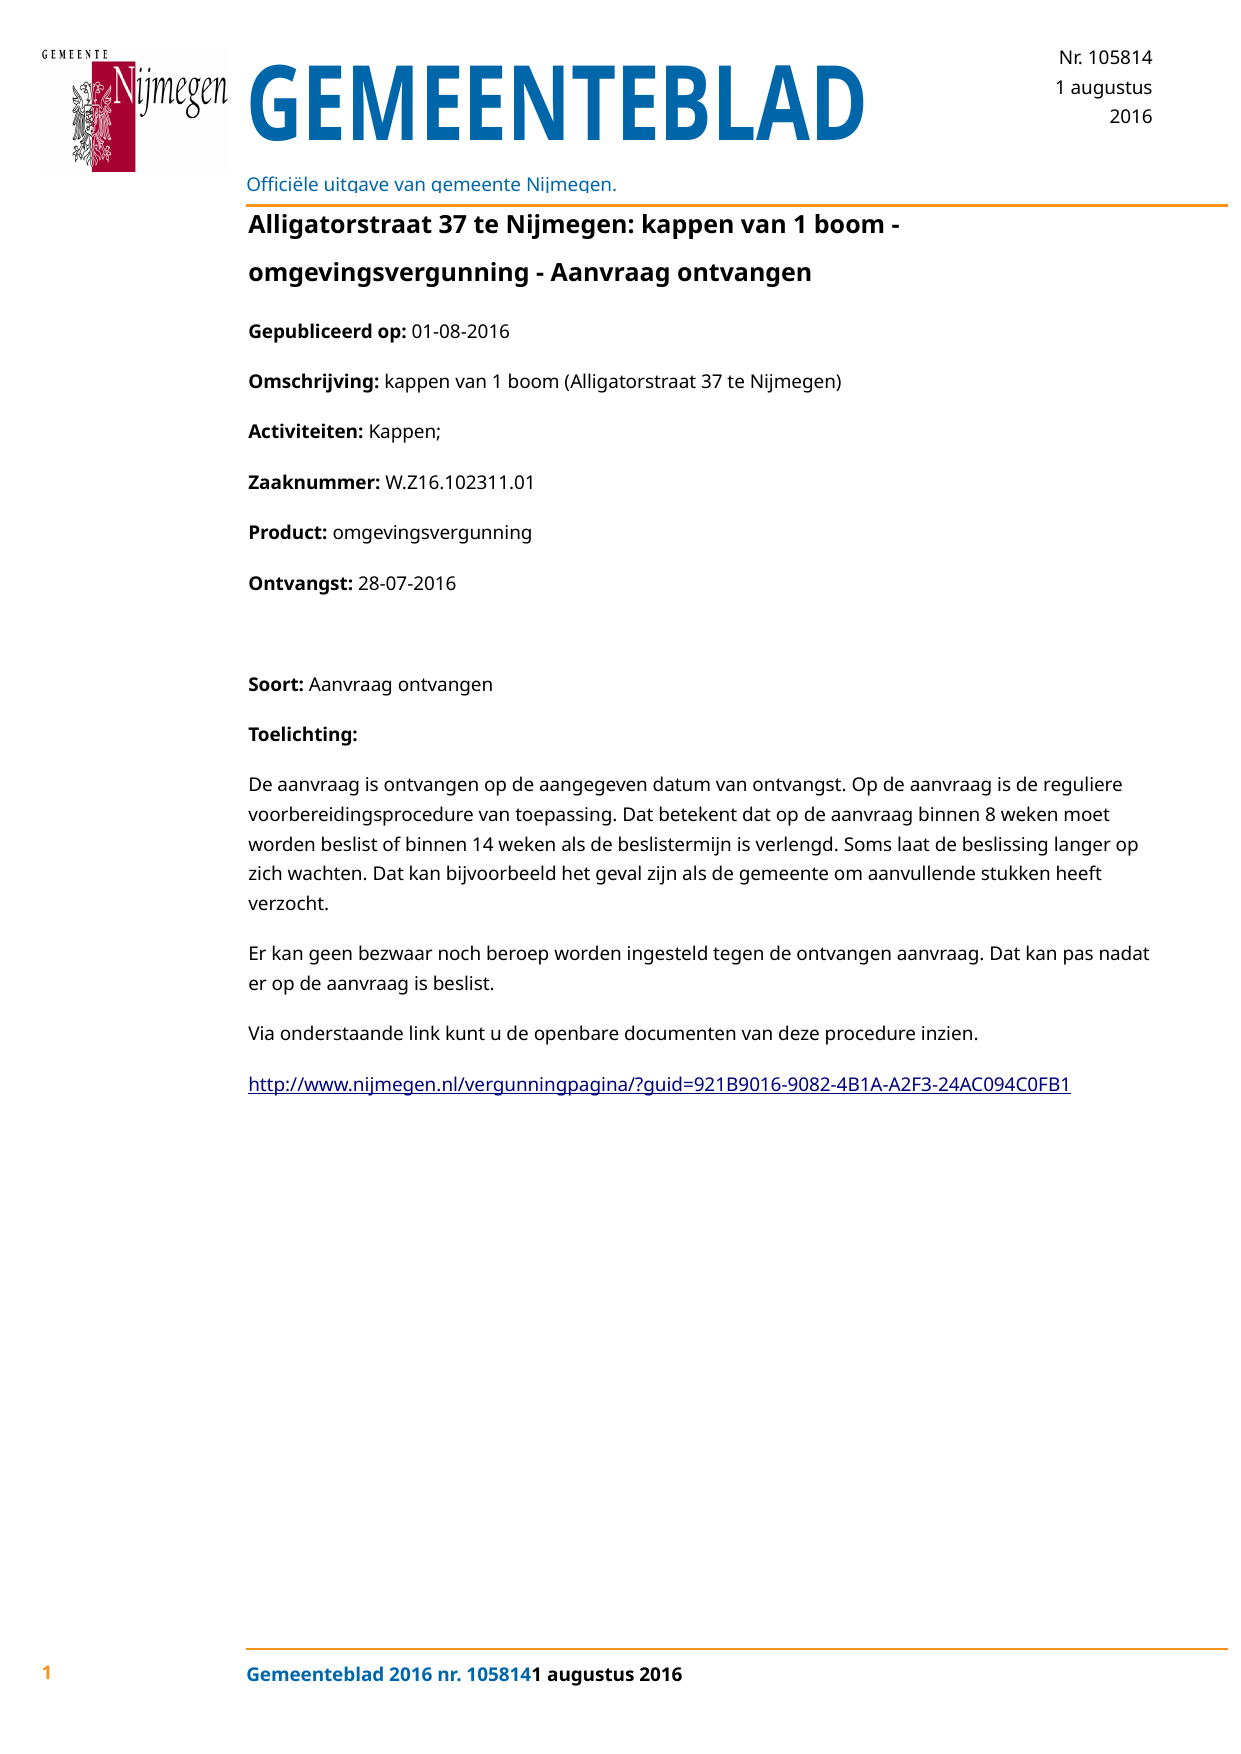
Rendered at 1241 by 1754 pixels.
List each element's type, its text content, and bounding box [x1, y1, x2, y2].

text Er kan geen bezwaar noch beroep worden ingesteld tegen de ontvangen aanvraag. Dat kan pas nadat er op de aanvraag is beslist. [248, 940, 1152, 996]
picture [41, 47, 231, 172]
text Omschrijving: kappen van 1 boom (Alligatorstraat 37 te Nijmegen) [248, 368, 1152, 394]
text Product: omgevingsvergunning [248, 519, 1152, 545]
text Alligatorstraat 37 te Nijmegen: kappen van 1 boom - omgevingsvergunning - Aanvraag ontvangen [248, 207, 1152, 288]
text Gepubliceerd op: 01-08-2016 [248, 318, 1152, 344]
text Via onderstaande link kunt u de openbare documenten van deze procedure inzien. [248, 1020, 1152, 1046]
text Activiteiten: Kappen; [248, 419, 1152, 444]
text Soort: Aanvraag ontvangen [248, 671, 1152, 697]
text Zaaknummer: W.Z16.102311.01 [248, 469, 1152, 495]
text Toelichting: [248, 721, 1152, 747]
text De aanvraag is ontvangen op de aangegeven datum van ontvangst. Op de aanvraag is de reguliere voorbereidingsprocedure van toepassing. Dat betekent dat op de aanvraag binnen 8 weken moet worden beslist of binnen 14 weken als de beslistermijn is verlengd. Soms laat de beslissing langer op zich wachten. Dat kan bijvoorbeeld het geval zijn als de gemeente om aanvullende stukken heeft verzocht. [248, 772, 1152, 916]
text Ontvangst: 28-07-2016 [248, 570, 1152, 596]
text http://www.nijmegen.nl/vergunningpagina/?guid=921B9016-9082-4B1A-A2F3-24AC094C0FB1 [248, 1071, 1152, 1097]
